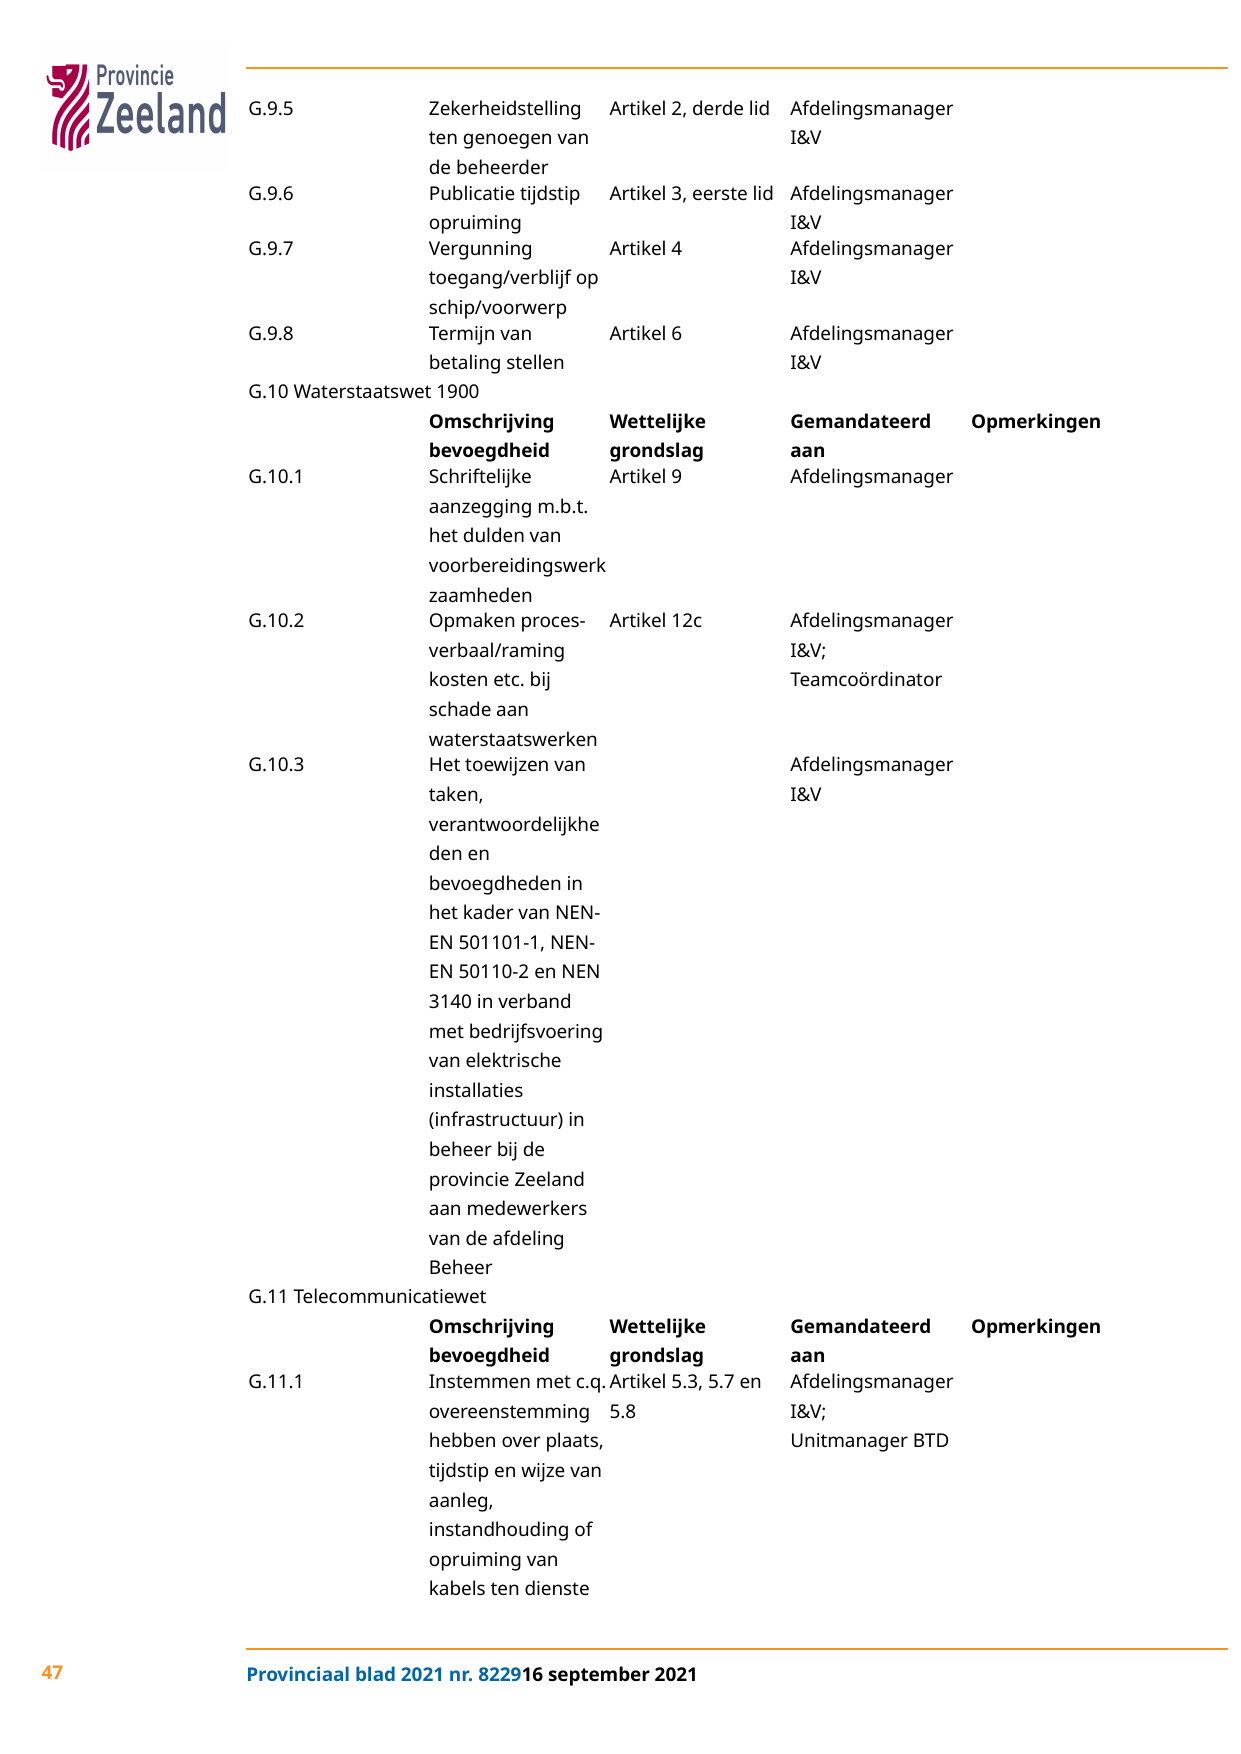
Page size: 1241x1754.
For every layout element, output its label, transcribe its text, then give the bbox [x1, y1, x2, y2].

table_cell Afdelingsmanager [790, 464, 971, 607]
table_cell Artikel 4 [609, 235, 790, 320]
table_cell Het toewijzen van taken, verantwoordelijkheden en bevoegdheden in het kader van NEN-EN 501101-1, NEN-EN 50110-2 en NEN 3140 in verband met bedrijfsvoering van elektrische installaties (infrastructuur) in beheer bij de provincie Zeeland aan medewerkers van de afdeling Beheer [429, 752, 609, 1280]
table_cell Artikel 3, eerste lid [609, 180, 790, 235]
picture [41, 47, 231, 172]
table_cell Afdelingsmanager I&V [790, 752, 971, 1280]
table_cell Afdelingsmanager I&V [790, 180, 971, 235]
table_header Opmerkingen [971, 1313, 1152, 1368]
table_header Omschrijving bevoegdheid [429, 408, 609, 463]
table_cell G.11.1 [248, 1369, 429, 1601]
table_header [248, 408, 429, 463]
table_cell G.9.6 [248, 180, 429, 235]
table_header Wettelijke grondslag [609, 1313, 790, 1368]
table_cell G.10.1 [248, 464, 429, 607]
table_cell Artikel 5.3, 5.7 en 5.8 [609, 1369, 790, 1601]
table_cell [971, 752, 1152, 1280]
table_cell Artikel 2, derde lid [609, 95, 790, 180]
table_cell Vergunning toegang/verblijf op schip/voorwerp [429, 235, 609, 320]
table_cell [971, 608, 1152, 752]
table_cell Zekerheidstelling ten genoegen van de beheerder [429, 95, 609, 180]
table_cell Afdelingsmanager I&V [790, 235, 971, 320]
table_cell Afdelingsmanager I&V [790, 95, 971, 180]
table_header Gemandateerd aan [790, 408, 971, 463]
table_cell Publicatie tijdstip opruiming [429, 180, 609, 235]
table_cell [971, 464, 1152, 607]
table_cell Schriftelijke aanzegging m.b.t. het dulden van voorbereidingswerkzaamheden [429, 464, 609, 607]
table_header Gemandateerd aan [790, 1313, 971, 1368]
table_cell Artikel 6 [609, 320, 790, 375]
table_cell [971, 1369, 1152, 1601]
text G.11 Telecommunicatiewet [248, 1283, 1152, 1309]
table_cell [971, 320, 1152, 375]
table_cell Afdelingsmanager I&V [790, 320, 971, 375]
table_header Opmerkingen [971, 408, 1152, 463]
table_cell Artikel 9 [609, 464, 790, 607]
table_cell G.9.8 [248, 320, 429, 375]
table_cell [971, 180, 1152, 235]
table_cell Instemmen met c.q. overeenstemming hebben over plaats, tijdstip en wijze van aanleg, instandhouding of opruiming van kabels ten dienste [429, 1369, 609, 1601]
table_header [248, 1313, 429, 1368]
text G.10 Waterstaatswet 1900 [248, 378, 1152, 404]
table_cell [971, 95, 1152, 180]
table_cell Artikel 12c [609, 608, 790, 752]
table_cell G.10.2 [248, 608, 429, 752]
table_header Wettelijke grondslag [609, 408, 790, 463]
table_cell G.9.7 [248, 235, 429, 320]
table_cell Afdelingsmanager I&V; Unitmanager BTD [790, 1369, 971, 1601]
table_cell G.9.5 [248, 95, 429, 180]
table_header Omschrijving bevoegdheid [429, 1313, 609, 1368]
table_cell G.10.3 [248, 752, 429, 1280]
table_cell Termijn van betaling stellen [429, 320, 609, 375]
table_cell [609, 752, 790, 1280]
table_cell Afdelingsmanager I&V; Teamcoördinator [790, 608, 971, 752]
table_cell [971, 235, 1152, 320]
table_cell Opmaken proces-verbaal/raming kosten etc. bij schade aan waterstaatswerken [429, 608, 609, 752]
